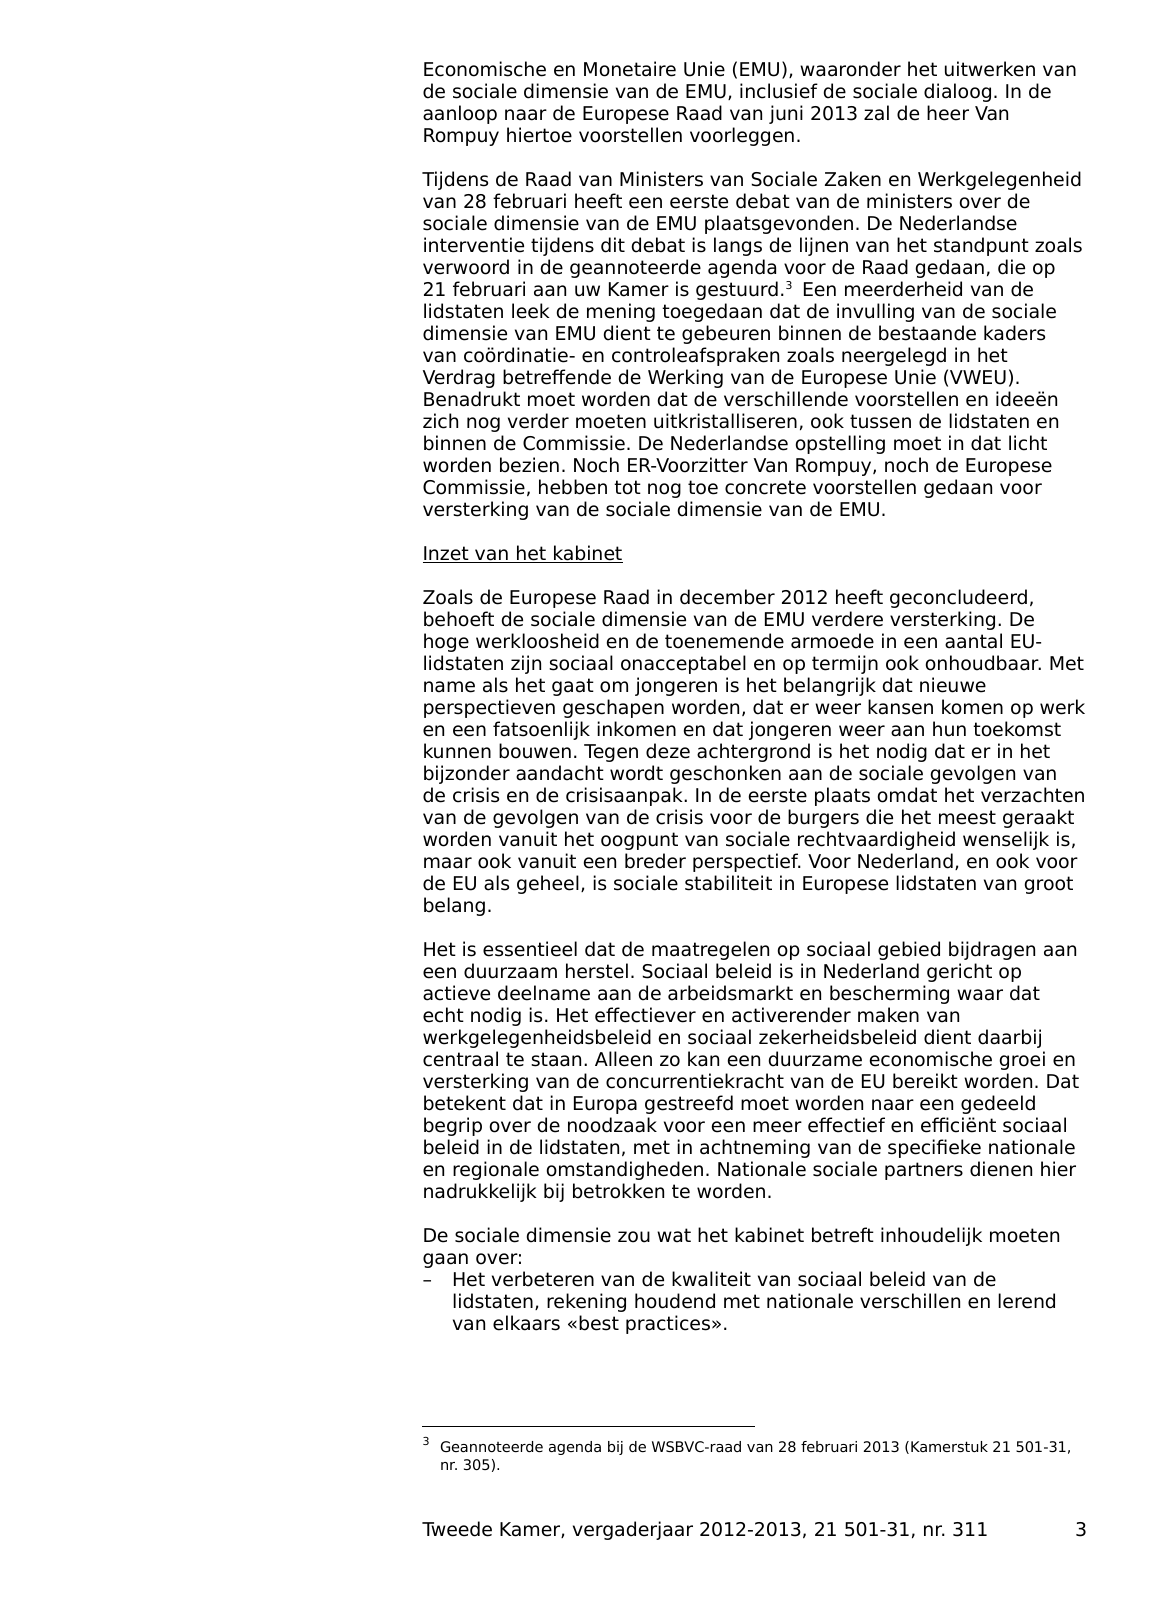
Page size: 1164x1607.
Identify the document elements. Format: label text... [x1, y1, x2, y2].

text De sociale dimensie zou wat het kabinet betreft inhoudelijk moeten gaan over: [422, 1225, 1087, 1269]
text Economische en Monetaire Unie (EMU), waaronder het uitwerken van de sociale dimensie van de EMU, inclusief de sociale dialoog. In de aanloop naar de Europese Raad van juni 2013 zal de heer Van Rompuy hiertoe voorstellen voorleggen. [422, 59, 1087, 147]
subtitle Inzet van het kabinet [422, 543, 1087, 565]
text Zoals de Europese Raad in december 2012 heeft geconcludeerd, behoeft de sociale dimensie van de EMU verdere versterking. De hoge werkloosheid en de toenemende armoede in een aantal EU-lidstaten zijn sociaal onacceptabel en op termijn ook onhoudbaar. Met name als het gaat om jongeren is het belangrijk dat nieuwe perspectieven geschapen worden, dat er weer kansen komen op werk en een fatsoenlijk inkomen en dat jongeren weer aan hun toekomst kunnen bouwen. Tegen deze achtergrond is het nodig dat er in het bijzonder aandacht wordt geschonken aan de sociale gevolgen van de crisis en de crisisaanpak. In de eerste plaats omdat het verzachten van de gevolgen van de crisis voor de burgers die het meest geraakt worden vanuit het oogpunt van sociale rechtvaardigheid wenselijk is, maar ook vanuit een breder perspectief. Voor Nederland, en ook voor de EU als geheel, is sociale stabiliteit in Europese lidstaten van groot belang. [422, 587, 1087, 917]
text Het is essentieel dat de maatregelen op sociaal gebied bijdragen aan een duurzaam herstel. Sociaal beleid is in Nederland gericht op actieve deelname aan de arbeidsmarkt en bescherming waar dat echt nodig is. Het effectiever en activerender maken van werkgelegenheidsbeleid en sociaal zekerheidsbeleid dient daarbij centraal te staan. Alleen zo kan een duurzame economische groei en versterking van de concurrentiekracht van de EU bereikt worden. Dat betekent dat in Europa gestreefd moet worden naar een gedeeld begrip over de noodzaak voor een meer effectief en efficiënt sociaal beleid in de lidstaten, met in achtneming van de specifieke nationale en regionale omstandigheden. Nationale sociale partners dienen hier nadrukkelijk bij betrokken te worden. [422, 939, 1087, 1203]
text – Het verbeteren van de kwaliteit van sociaal beleid van de lidstaten, rekening houdend met nationale verschillen en lerend van elkaars «best practices». [422, 1269, 1087, 1335]
text Geannoteerde agenda bij de WSBVC-raad van 28 februari 2013 (Kamerstuk 21 501-31, nr. 305). [422, 1435, 1087, 1474]
text Tijdens de Raad van Ministers van Sociale Zaken en Werkgelegenheid van 28 februari heeft een eerste debat van de ministers over de sociale dimensie van de EMU plaatsgevonden. De Nederlandse interventie tijdens dit debat is langs de lijnen van het standpunt zoals verwoord in de geannoteerde agenda voor de Raad gedaan, die op 21 februari aan uw Kamer is gestuurd. Een meerderheid van de lidstaten leek de mening toegedaan dat de invulling van de sociale dimensie van EMU dient te gebeuren binnen de bestaande kaders van coördinatie- en controleafspraken zoals neergelegd in het Verdrag betreffende de Werking van de Europese Unie (VWEU). Benadrukt moet worden dat de verschillende voorstellen en ideeën zich nog verder moeten uitkristalliseren, ook tussen de lidstaten en binnen de Commissie. De Nederlandse opstelling moet in dat licht worden bezien. Noch ER-Voorzitter Van Rompuy, noch de Europese Commissie, hebben tot nog toe concrete voorstellen gedaan voor versterking van de sociale dimensie van de EMU. [422, 169, 1087, 521]
